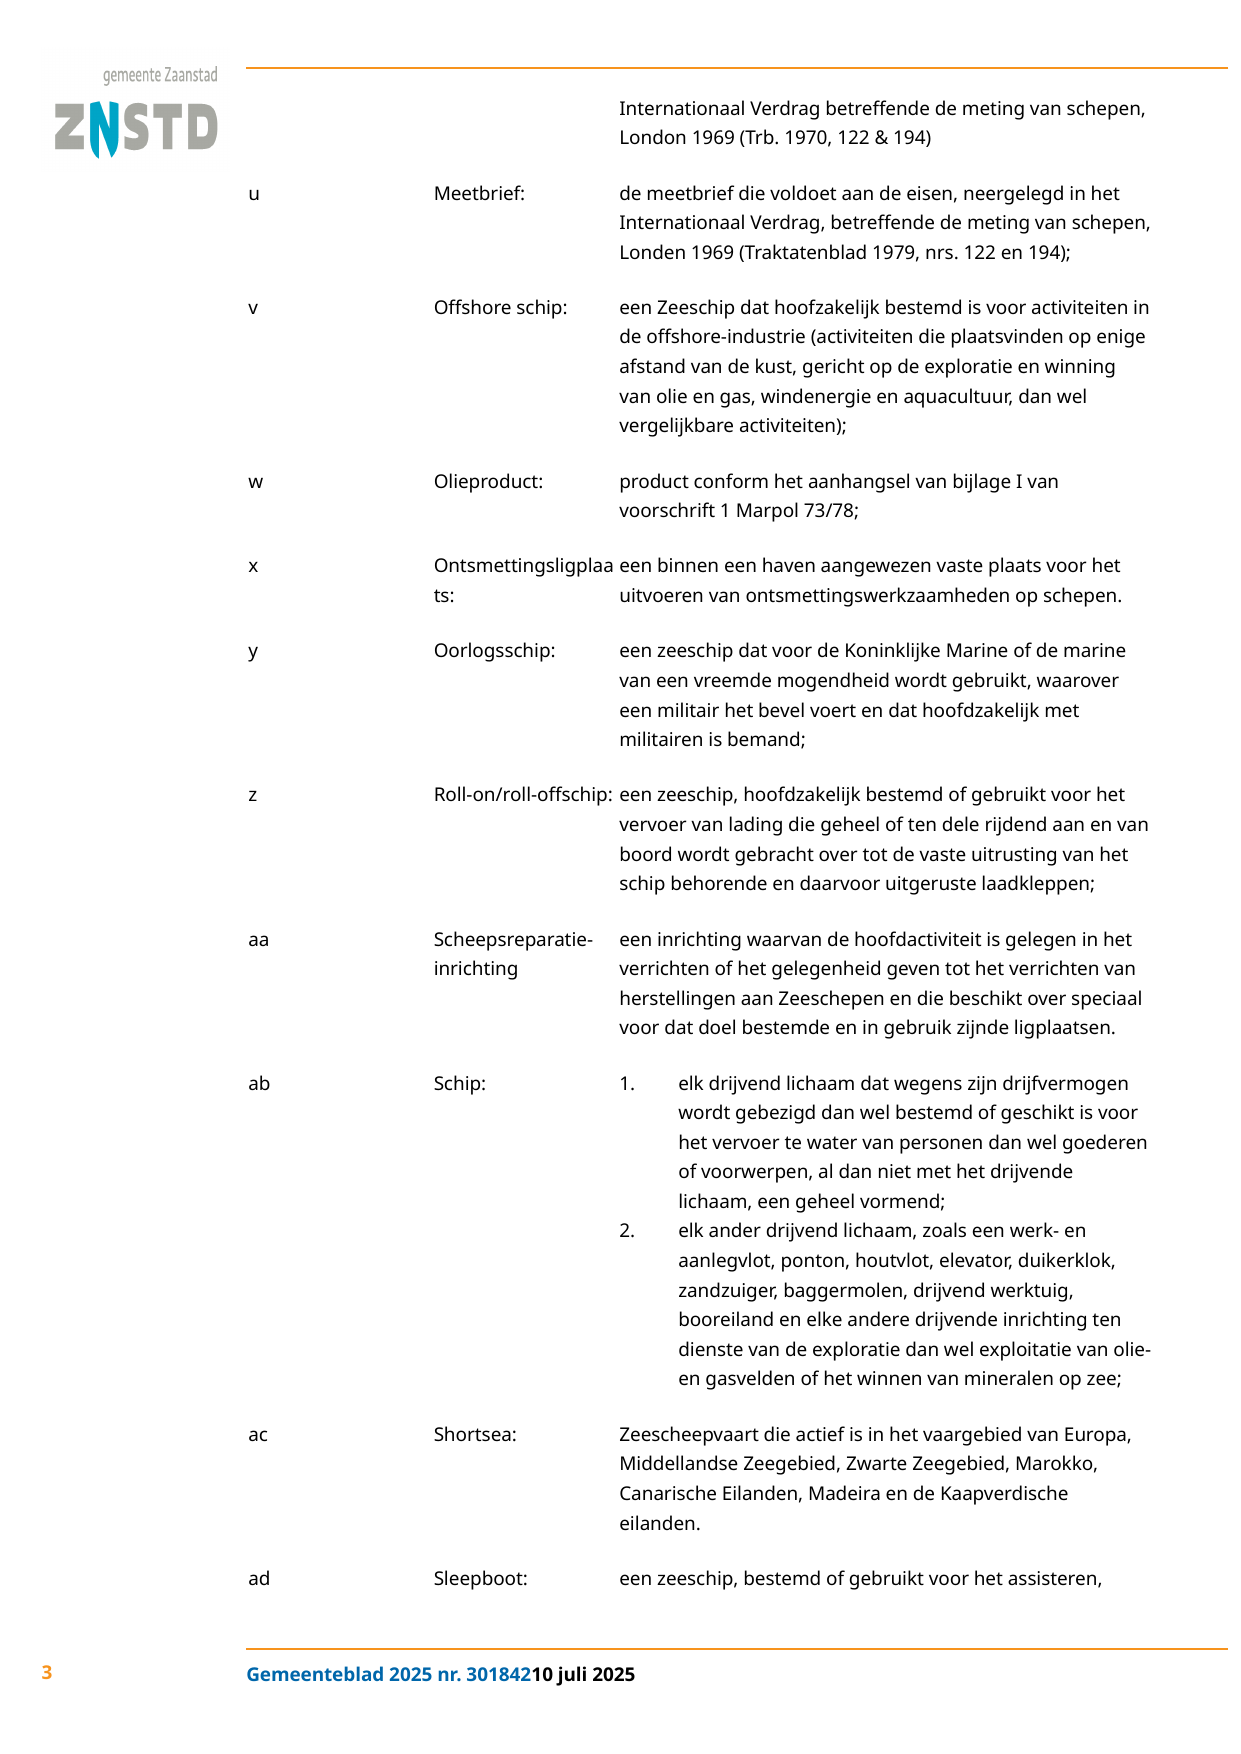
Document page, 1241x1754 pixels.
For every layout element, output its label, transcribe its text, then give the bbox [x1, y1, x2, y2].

table_cell Zeescheepvaart die actief is in het vaargebied van Europa, Middellandse Zeegebied, Zwarte Zeegebied, Marokko, Canarische Eilanden, Madeira en de Kaapverdische eilanden. [619, 1421, 1152, 1565]
table_cell een binnen een haven aangewezen vaste plaats voor het uitvoeren van ontsmettingswerkzaamheden op schepen. [619, 553, 1152, 638]
table_cell w [248, 468, 433, 553]
table_cell product conform het aanhangsel van bijlage I van voorschrift 1 Marpol 73/78; [619, 468, 1152, 553]
table_cell Internationaal Verdrag betreffende de meting van schepen, London 1969 (Trb. 1970, 122 & 194) [619, 95, 1152, 180]
table_cell elk drijvend lichaam dat wegens zijn drijfvermogen wordt gebezigd dan wel bestemd of geschikt is voor het vervoer te water van personen dan wel goederen of voorwerpen, al dan niet met het drijvende lichaam, een geheel vormend; elk ander drijvend lichaam, zoals een werk- en aanlegvlot, ponton, houtvlot, elevator, duikerklok, zandzuiger, baggermolen, drijvend werktuig, booreiland en elke andere drijvende inrichting ten dienste van de exploratie dan wel exploitatie van olie- en gasvelden of het winnen van mineralen op zee; [619, 1070, 1152, 1421]
table_cell een zeeschip dat voor de Koninklijke Marine of de marine van een vreemde mogendheid wordt gebruikt, waarover een militair het bevel voert en dat hoofdzakelijk met militairen is bemand; [619, 638, 1152, 782]
picture [41, 47, 231, 172]
table_cell de meetbrief die voldoet aan de eisen, neergelegd in het Internationaal Verdrag, betreffende de meting van schepen, Londen 1969 (Traktatenblad 1979, nrs. 122 en 194); [619, 180, 1152, 294]
table_cell aa [248, 926, 433, 1070]
table_cell [248, 95, 433, 180]
table_cell Roll-on/roll-offschip: [434, 782, 619, 926]
table_cell x [248, 553, 433, 638]
table_cell [434, 95, 619, 180]
table_cell z [248, 782, 433, 926]
table_cell ac [248, 1421, 433, 1565]
table_cell Shortsea: [434, 1421, 619, 1565]
table_cell Sleepboot: [434, 1565, 619, 1591]
table_cell y [248, 638, 433, 782]
table_cell v [248, 294, 433, 468]
table_cell ad [248, 1565, 433, 1591]
table_cell een zeeschip, hoofdzakelijk bestemd of gebruikt voor het vervoer van lading die geheel of ten dele rijdend aan en van boord wordt gebracht over tot de vaste uitrusting van het schip behorende en daarvoor uitgeruste laadkleppen; [619, 782, 1152, 926]
table_cell Olieproduct: [434, 468, 619, 553]
table_cell Schip: [434, 1070, 619, 1421]
table_cell Offshore schip: [434, 294, 619, 468]
table_cell een inrichting waarvan de hoofdactiviteit is gelegen in het verrichten of het gelegenheid geven tot het verrichten van herstellingen aan Zeeschepen en die beschikt over speciaal voor dat doel bestemde en in gebruik zijnde ligplaatsen. [619, 926, 1152, 1070]
table_cell u [248, 180, 433, 294]
table_cell Meetbrief: [434, 180, 619, 294]
table_cell een zeeschip, bestemd of gebruikt voor het assisteren, [619, 1565, 1152, 1591]
table_cell Oorlogsschip: [434, 638, 619, 782]
table_cell ab [248, 1070, 433, 1421]
table_cell Scheepsreparatie-inrichting [434, 926, 619, 1070]
table_cell Ontsmettingsligplaats: [434, 553, 619, 638]
table_cell een Zeeschip dat hoofzakelijk bestemd is voor activiteiten in de offshore-industrie (activiteiten die plaatsvinden op enige afstand van de kust, gericht op de exploratie en winning van olie en gas, windenergie en aquacultuur, dan wel vergelijkbare activiteiten); [619, 294, 1152, 468]
